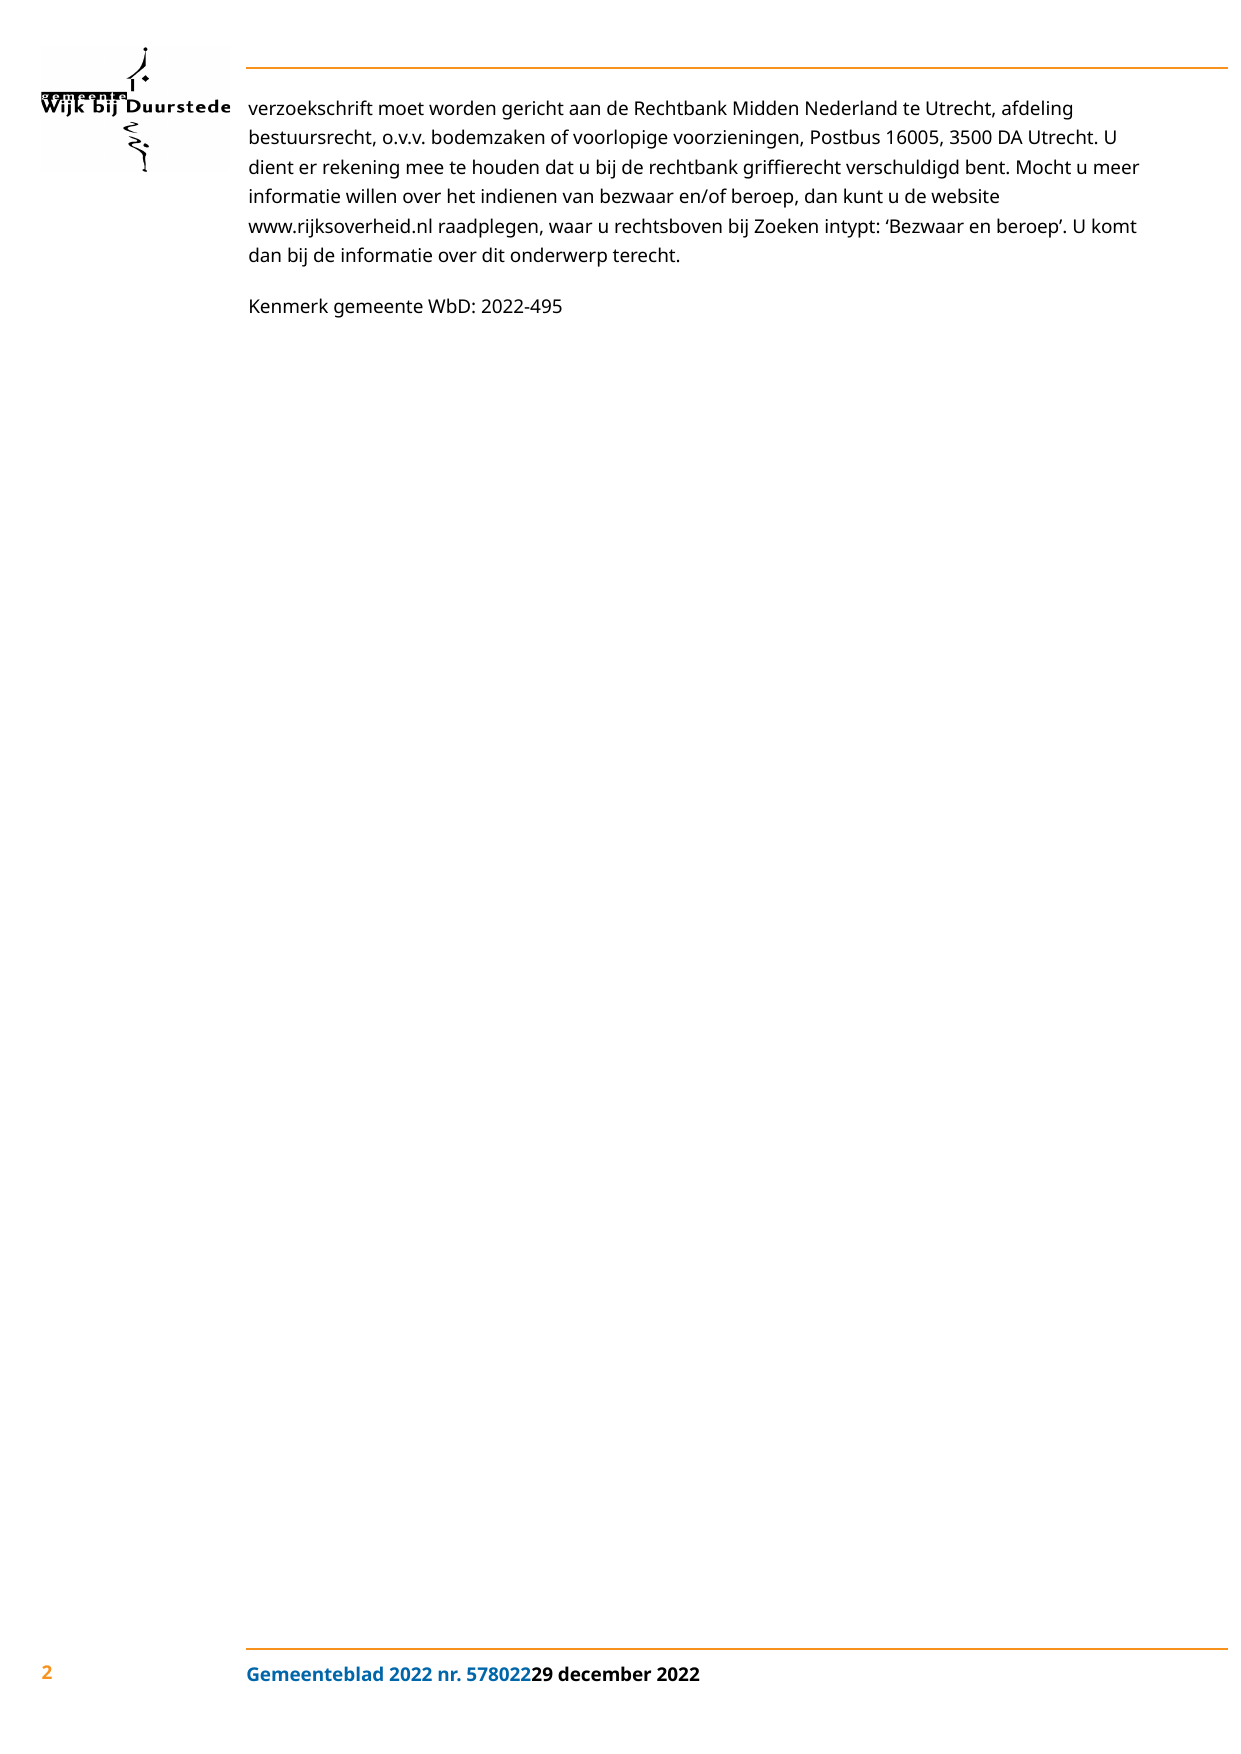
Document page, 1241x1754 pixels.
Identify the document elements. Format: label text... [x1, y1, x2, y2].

text Kenmerk gemeente WbD: 2022-495 [248, 293, 1152, 319]
text verzoekschrift moet worden gericht aan de Rechtbank Midden Nederland te Utrecht, afdeling bestuursrecht, o.v.v. bodemzaken of voorlopige voorzieningen, Postbus 16005, 3500 DA Utrecht. U dient er rekening mee te houden dat u bij de rechtbank griffierecht verschuldigd bent. Mocht u meer informatie willen over het indienen van bezwaar en/of beroep, dan kunt u de website www.rijksoverheid.nl raadplegen, waar u rechtsboven bij Zoeken intypt: ‘Bezwaar en beroep’. U komt dan bij de informatie over dit onderwerp terecht. [248, 95, 1152, 268]
picture [41, 47, 231, 172]
